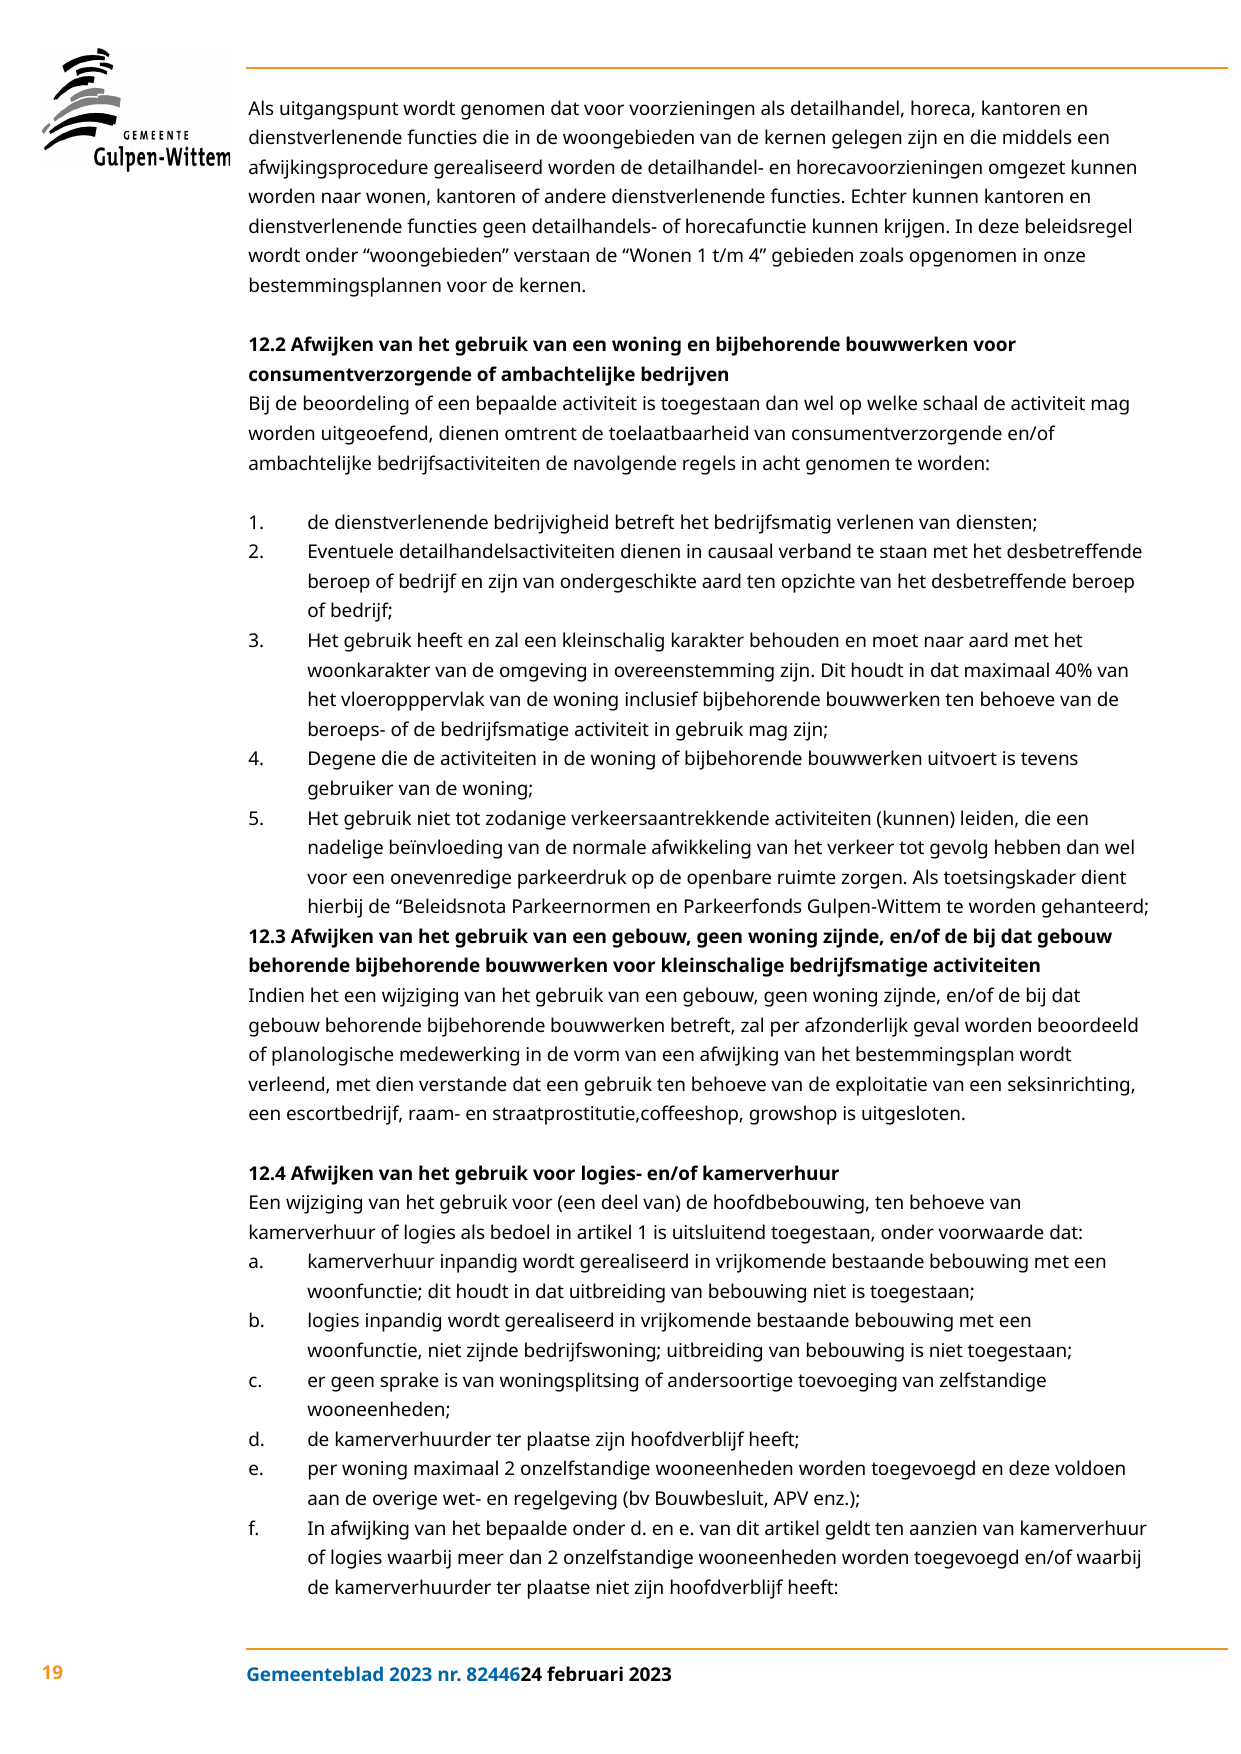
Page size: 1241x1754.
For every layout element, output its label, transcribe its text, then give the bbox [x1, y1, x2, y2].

list per woning maximaal 2 onzelfstandige wooneenheden worden toegevoegd en deze voldoen aan de overige wet- en regelgeving (bv Bouwbesluit, APV enz.); [248, 1456, 1152, 1511]
list logies inpandig wordt gerealiseerd in vrijkomende bestaande bebouwing met een woonfunctie, niet zijnde bedrijfswoning; uitbreiding van bebouwing is niet toegestaan; [248, 1308, 1152, 1363]
list de kamerverhuurder ter plaatse zijn hoofdverblijf heeft; [248, 1426, 1152, 1452]
text 12.3 Afwijken van het gebruik van een gebouw, geen woning zijnde, en/of de bij dat gebouw behorende bijbehorende bouwwerken voor kleinschalige bedrijfsmatige activiteiten [248, 923, 1152, 978]
text Een wijziging van het gebruik voor (een deel van) de hoofdbebouwing, ten behoeve van kamerverhuur of logies als bedoel in artikel 1 is uitsluitend toegestaan, onder voorwaarde dat: [248, 1189, 1152, 1245]
list Het gebruik heeft en zal een kleinschalig karakter behouden en moet naar aard met het woonkarakter van de omgeving in overeenstemming zijn. Dit houdt in dat maximaal 40% van het vloeropppervlak van de woning inclusief bijbehorende bouwwerken ten behoeve van de beroeps- of de bedrijfsmatige activiteit in gebruik mag zijn; [248, 627, 1152, 742]
list de dienstverlenende bedrijvigheid betreft het bedrijfsmatig verlenen van diensten; [248, 509, 1152, 535]
list er geen sprake is van woningsplitsing of andersoortige toevoeging van zelfstandige wooneenheden; [248, 1367, 1152, 1422]
text Bij de beoordeling of een bepaalde activiteit is toegestaan dan wel op welke schaal de activiteit mag worden uitgeoefend, dienen omtrent de toelaatbaarheid van consumentverzorgende en/of ambachtelijke bedrijfsactiviteiten de navolgende regels in acht genomen te worden: [248, 391, 1152, 476]
list In afwijking van het bepaalde onder d. en e. van dit artikel geldt ten aanzien van kamerverhuur of logies waarbij meer dan 2 onzelfstandige wooneenheden worden toegevoegd en/of waarbij de kamerverhuurder ter plaatse niet zijn hoofdverblijf heeft: [248, 1515, 1152, 1600]
text 12.4 Afwijken van het gebruik voor logies- en/of kamerverhuur [248, 1160, 1152, 1186]
text 12.2 Afwijken van het gebruik van een woning en bijbehorende bouwwerken voor consumentverzorgende of ambachtelijke bedrijven [248, 331, 1152, 387]
text Als uitgangspunt wordt genomen dat voor voorzieningen als detailhandel, horeca, kantoren en dienstverlenende functies die in de woongebieden van de kernen gelegen zijn en die middels een afwijkingsprocedure gerealiseerd worden de detailhandel- en horecavoorzieningen omgezet kunnen worden naar wonen, kantoren of andere dienstverlenende functies. Echter kunnen kantoren en dienstverlenende functies geen detailhandels- of horecafunctie kunnen krijgen. In deze beleidsregel wordt onder “woongebieden” verstaan de “Wonen 1 t/m 4” gebieden zoals opgenomen in onze bestemmingsplannen voor de kernen. [248, 95, 1152, 298]
list Het gebruik niet tot zodanige verkeersaantrekkende activiteiten (kunnen) leiden, die een nadelige beïnvloeding van de normale afwikkeling van het verkeer tot gevolg hebben dan wel voor een onevenredige parkeerdruk op de openbare ruimte zorgen. Als toetsingskader dient hierbij de “Beleidsnota Parkeernormen en Parkeerfonds Gulpen-Wittem te worden gehanteerd; [248, 805, 1152, 919]
list Degene die de activiteiten in de woning of bijbehorende bouwwerken uitvoert is tevens gebruiker van de woning; [248, 746, 1152, 801]
picture [41, 47, 231, 172]
text Indien het een wijziging van het gebruik van een gebouw, geen woning zijnde, en/of de bij dat gebouw behorende bijbehorende bouwwerken betreft, zal per afzonderlijk geval worden beoordeeld of planologische medewerking in de vorm van een afwijking van het bestemmingsplan wordt verleend, met dien verstande dat een gebruik ten behoeve van de exploitatie van een seksinrichting, een escortbedrijf, raam- en straatprostitutie,coffeeshop, growshop is uitgesloten. [248, 982, 1152, 1126]
list kamerverhuur inpandig wordt gerealiseerd in vrijkomende bestaande bebouwing met een woonfunctie; dit houdt in dat uitbreiding van bebouwing niet is toegestaan; [248, 1248, 1152, 1304]
list Eventuele detailhandelsactiviteiten dienen in causaal verband te staan met het desbetreffende beroep of bedrijf en zijn van ondergeschikte aard ten opzichte van het desbetreffende beroep of bedrijf; [248, 538, 1152, 623]
